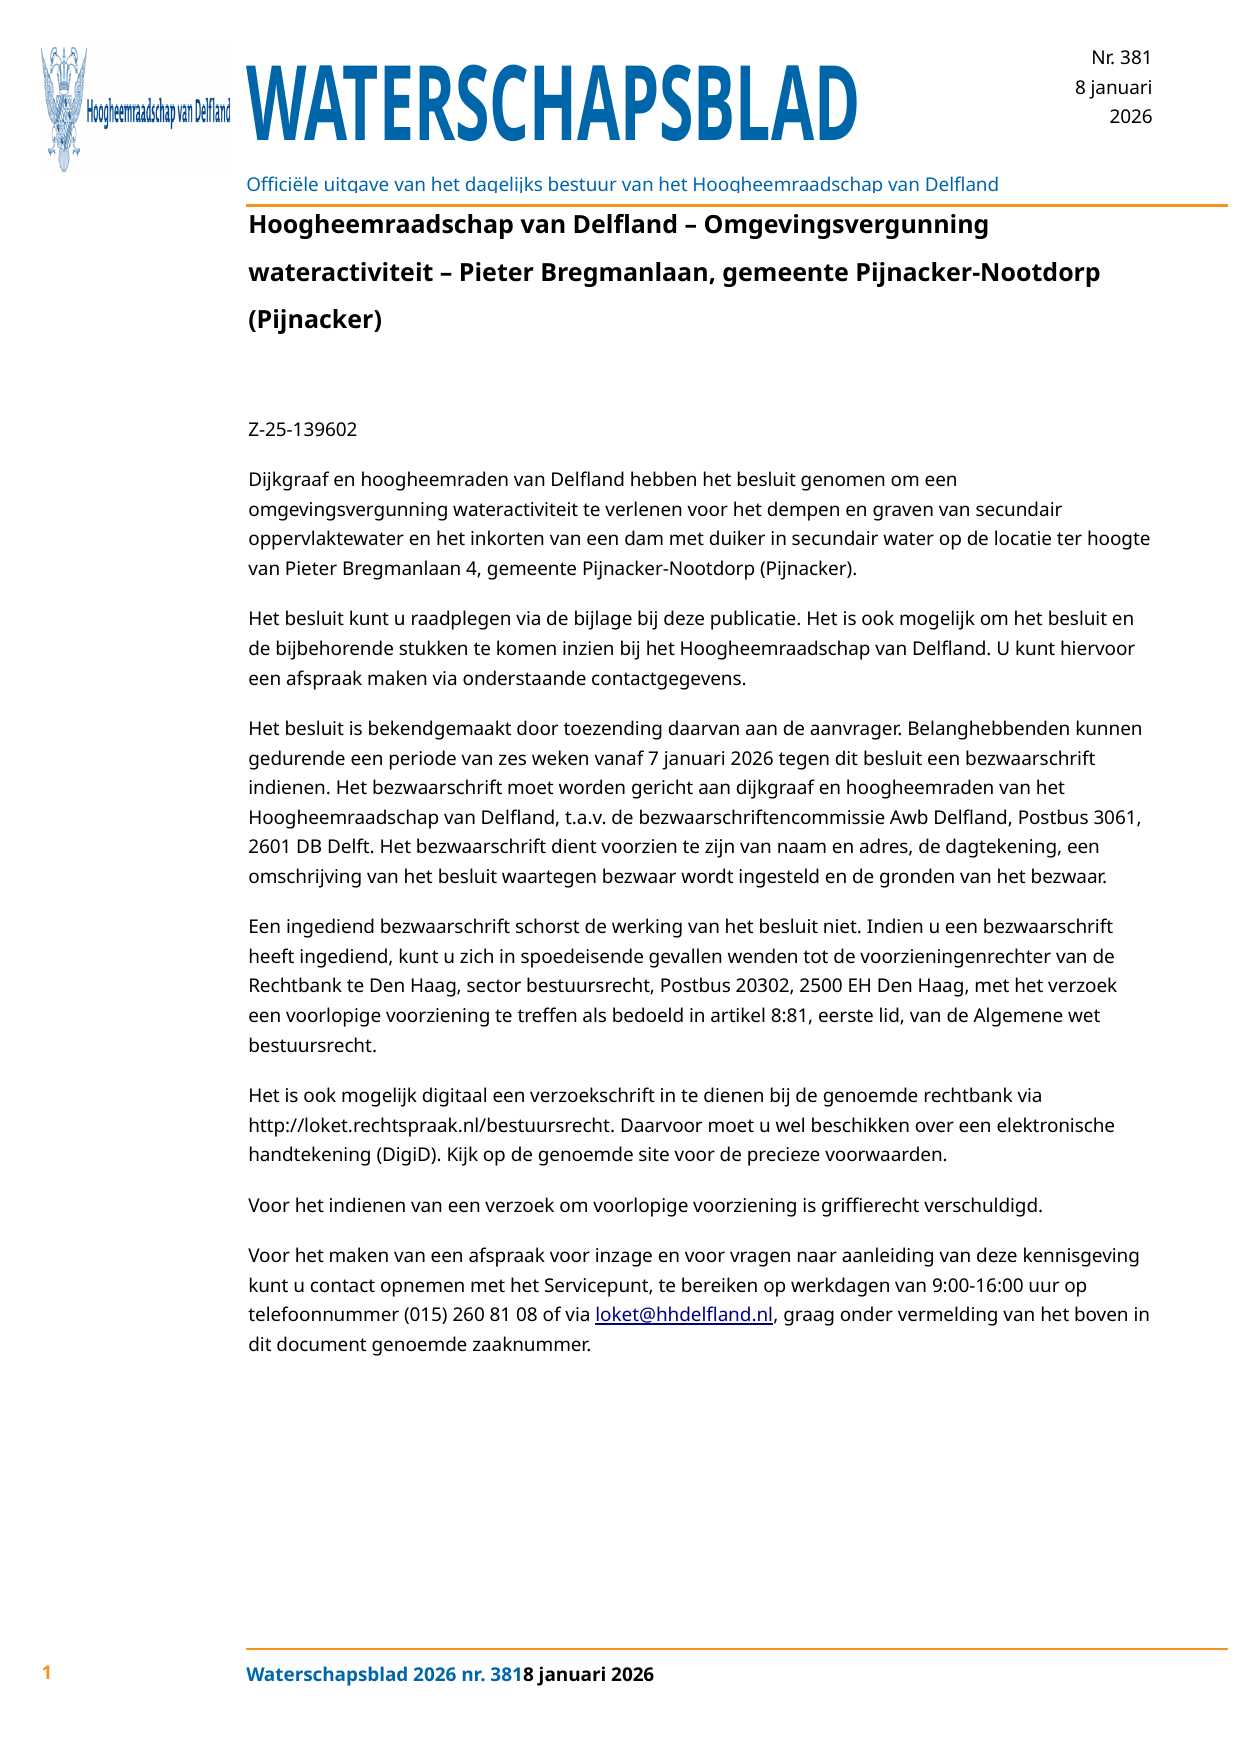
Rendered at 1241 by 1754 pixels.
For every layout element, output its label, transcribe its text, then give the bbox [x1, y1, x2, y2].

text Het besluit kunt u raadplegen via de bijlage bij deze publicatie. Het is ook mogelijk om het besluit en de bijbehorende stukken te komen inzien bij het Hoogheemraadschap van Delfland. U kunt hiervoor een afspraak maken via onderstaande contactgegevens. [248, 606, 1152, 690]
text Het is ook mogelijk digitaal een verzoekschrift in te dienen bij de genoemde rechtbank via http://loket.rechtspraak.nl/bestuursrecht. Daarvoor moet u wel beschikken over een elektronische handtekening (DigiD). Kijk op de genoemde site voor de precieze voorwaarden. [248, 1082, 1152, 1167]
text Het besluit is bekendgemaakt door toezending daarvan aan de aanvrager. Belanghebbenden kunnen gedurende een periode van zes weken vanaf 7 januari 2026 tegen dit besluit een bezwaarschrift indienen. Het bezwaarschrift moet worden gericht aan dijkgraaf en hoogheemraden van het Hoogheemraadschap van Delfland, t.a.v. de bezwaarschriftencommissie Awb Delfland, Postbus 3061, 2601 DB Delft. Het bezwaarschrift dient voorzien te zijn van naam en adres, de dagtekening, een omschrijving van het besluit waartegen bezwaar wordt ingesteld en de gronden van het bezwaar. [248, 715, 1152, 889]
text Dijkgraaf en hoogheemraden van Delfland hebben het besluit genomen om een omgevingsvergunning wateractiviteit te verlenen voor het dempen en graven van secundair oppervlaktewater en het inkorten van een dam met duiker in secundair water op de locatie ter hoogte van Pieter Bregmanlaan 4, gemeente Pijnacker-Nootdorp (Pijnacker). [248, 466, 1152, 581]
text Hoogheemraadschap van Delfland – Omgevingsvergunning wateractiviteit – Pieter Bregmanlaan, gemeente Pijnacker-Nootdorp (Pijnacker) [248, 207, 1152, 336]
text Z-25-139602 [248, 416, 1152, 442]
text Voor het maken van een afspraak voor inzage en voor vragen naar aanleiding van deze kennisgeving kunt u contact opnemen met het Servicepunt, te bereiken op werkdagen van 9:00-16:00 uur op telefoonnummer (015) 260 81 08 of via loket@hhdelfland.nl, graag onder vermelding van het boven in dit document genoemde zaaknummer. [248, 1242, 1152, 1357]
text Een ingediend bezwaarschrift schorst de werking van het besluit niet. Indien u een bezwaarschrift heeft ingediend, kunt u zich in spoedeisende gevallen wenden tot de voorzieningenrechter van de Rechtbank te Den Haag, sector bestuursrecht, Postbus 20302, 2500 EH Den Haag, met het verzoek een voorlopige voorziening te treffen als bedoeld in artikel 8:81, eerste lid, van de Algemene wet bestuursrecht. [248, 913, 1152, 1057]
picture [41, 47, 231, 172]
text Voor het indienen van een verzoek om voorlopige voorziening is griffierecht verschuldigd. [248, 1192, 1152, 1217]
